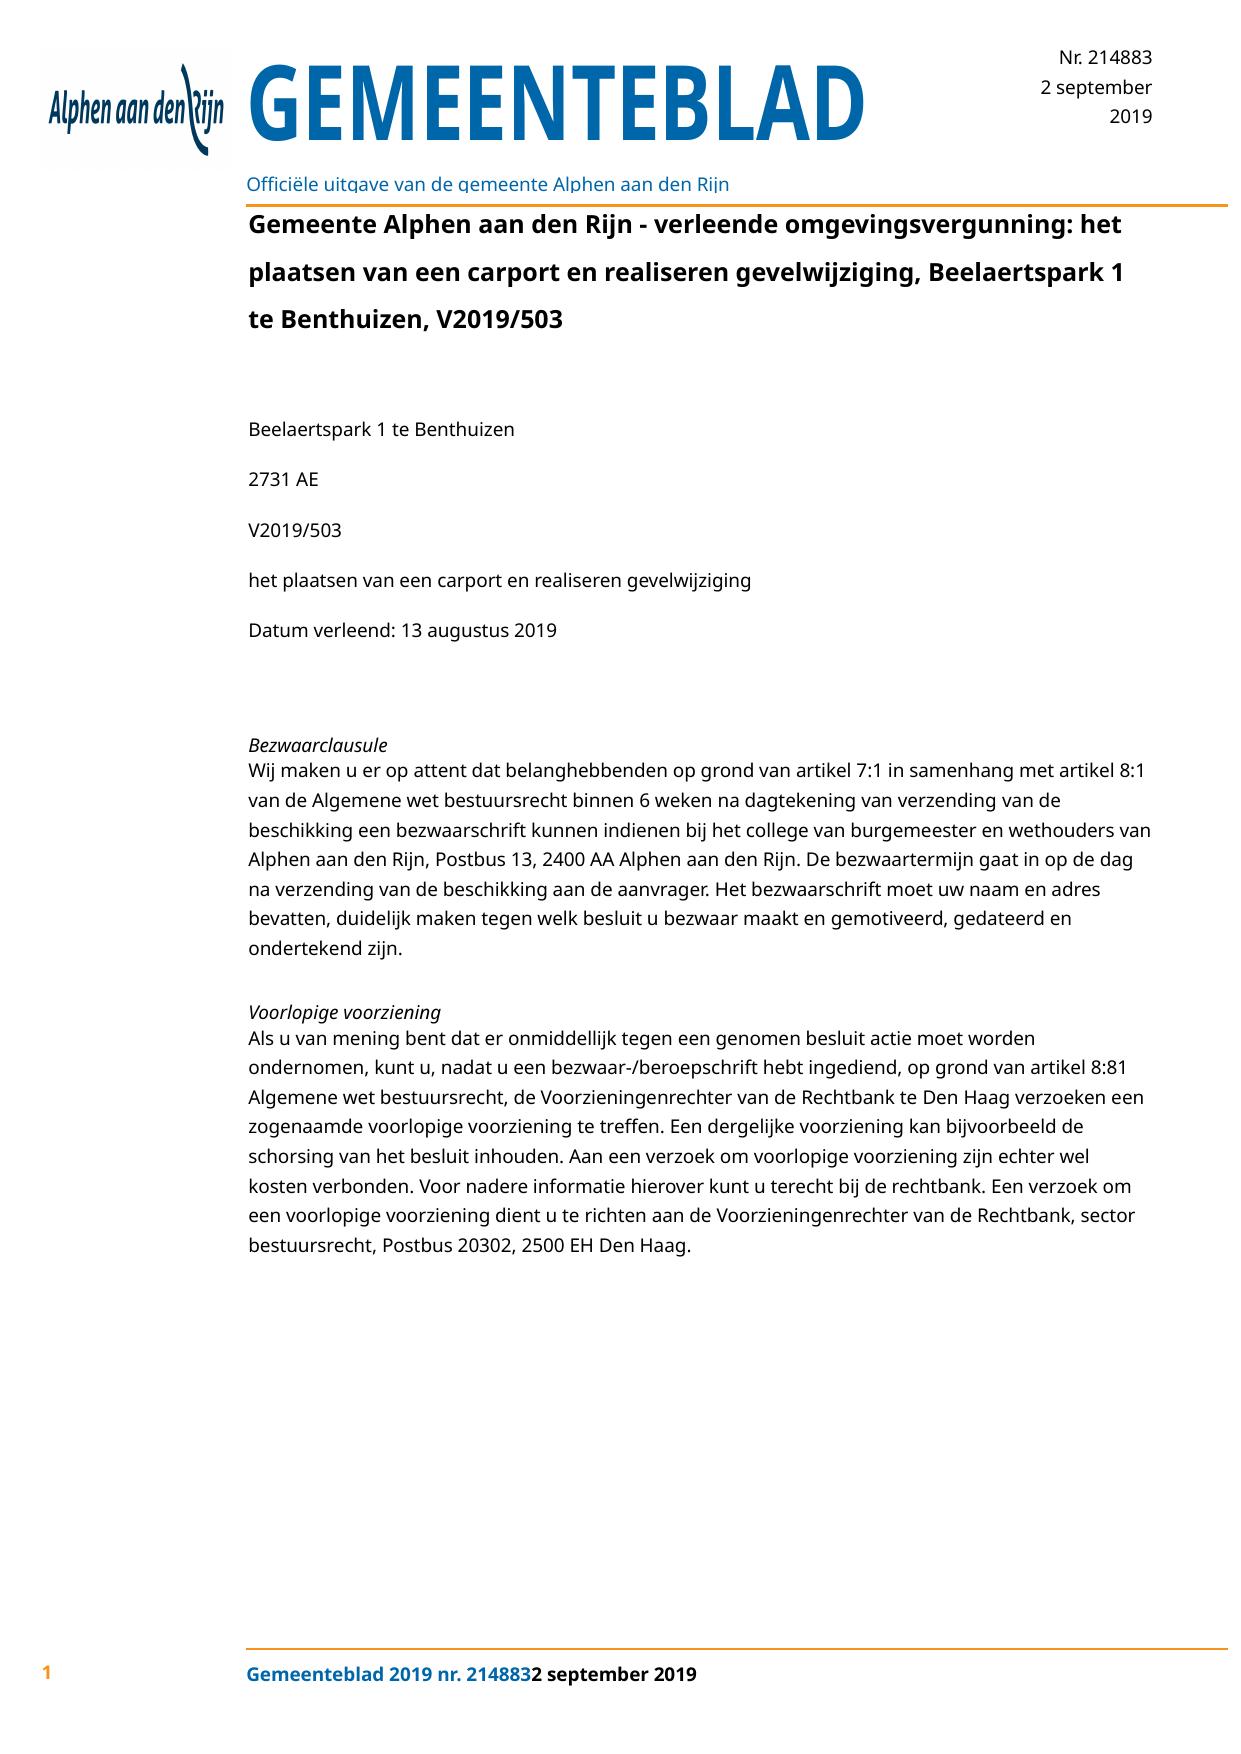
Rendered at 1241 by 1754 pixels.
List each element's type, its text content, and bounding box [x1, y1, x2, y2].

text Voorlopige voorziening [248, 999, 1152, 1025]
text Als u van mening bent dat er onmiddellijk tegen een genomen besluit actie moet worden ondernomen, kunt u, nadat u een bezwaar-/beroepschrift hebt ingediend, op grond van artikel 8:81 Algemene wet bestuursrecht, de Voorzieningenrechter van de Rechtbank te Den Haag verzoeken een zogenaamde voorlopige voorziening te treffen. Een dergelijke voorziening kan bijvoorbeeld de schorsing van het besluit inhouden. Aan een verzoek om voorlopige voorziening zijn echter wel kosten verbonden. Voor nadere informatie hierover kunt u terecht bij de rechtbank. Een verzoek om een voorlopige voorziening dient u te richten aan de Voorzieningenrechter van de Rechtbank, sector bestuursrecht, Postbus 20302, 2500 EH Den Haag. [248, 1025, 1152, 1258]
text V2019/503 [248, 517, 1152, 542]
text Datum verleend: 13 augustus 2019 [248, 618, 1152, 643]
picture [41, 47, 231, 172]
text Wij maken u er op attent dat belanghebbenden op grond van artikel 7:1 in samenhang met artikel 8:1 van de Algemene wet bestuursrecht binnen 6 weken na dagtekening van verzending van de beschikking een bezwaarschrift kunnen indienen bij het college van burgemeester en wethouders van Alphen aan den Rijn, Postbus 13, 2400 AA Alphen aan den Rijn. De bezwaartermijn gaat in op de dag na verzending van de beschikking aan de aanvrager. Het bezwaarschrift moet uw naam en adres bevatten, duidelijk maken tegen welk besluit u bezwaar maakt en gemotiveerd, gedateerd en ondertekend zijn. [248, 758, 1152, 961]
text het plaatsen van een carport en realiseren gevelwijziging [248, 567, 1152, 593]
text Bezwaarclausule [248, 732, 1152, 758]
text Gemeente Alphen aan den Rijn - verleende omgevingsvergunning: het plaatsen van een carport en realiseren gevelwijziging, Beelaertspark 1 te Benthuizen, V2019/503 [248, 207, 1152, 336]
text Beelaertspark 1 te Benthuizen [248, 416, 1152, 442]
text 2731 AE [248, 466, 1152, 492]
